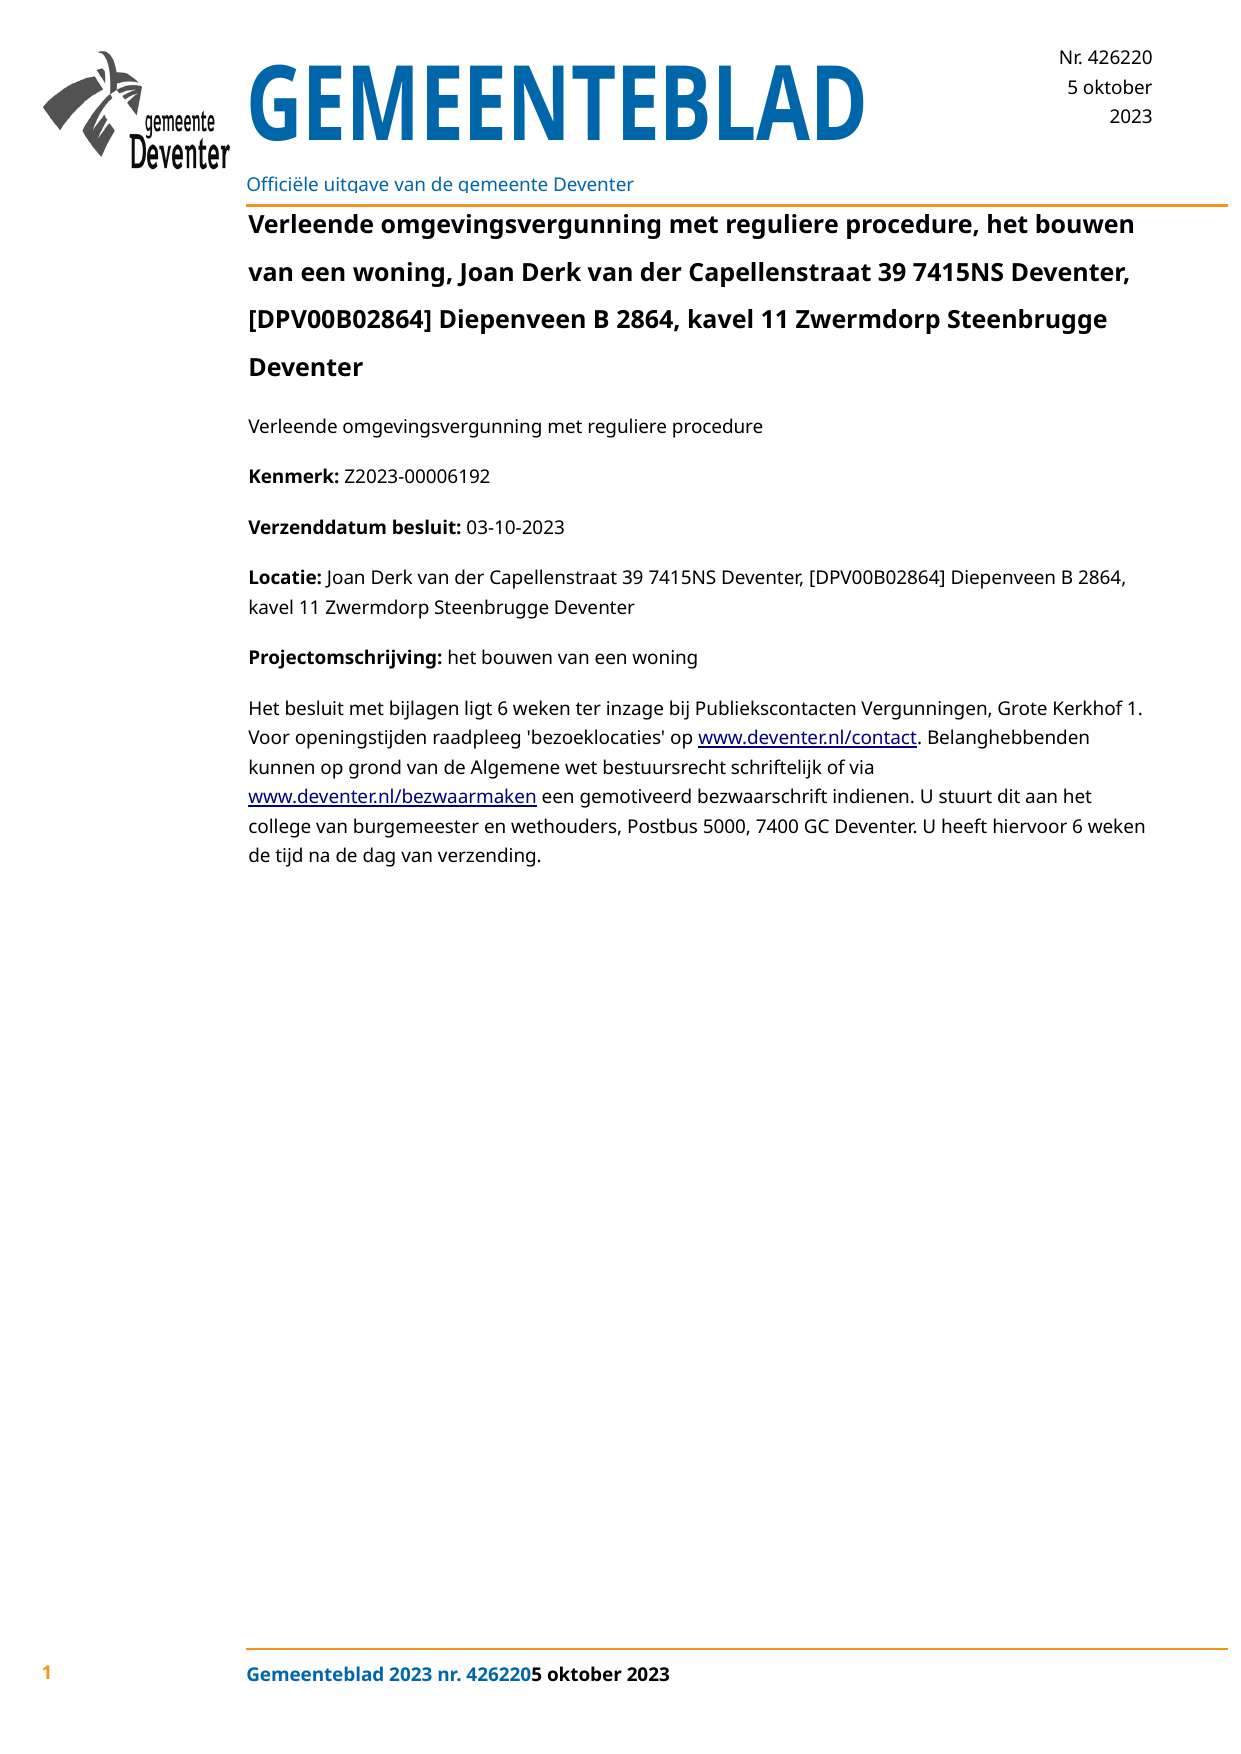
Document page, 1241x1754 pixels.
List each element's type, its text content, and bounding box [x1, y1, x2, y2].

text Verleende omgevingsvergunning met reguliere procedure, het bouwen van een woning, Joan Derk van der Capellenstraat 39 7415NS Deventer, [DPV00B02864] Diepenveen B 2864, kavel 11 Zwermdorp Steenbrugge Deventer [248, 207, 1152, 384]
text Kenmerk: Z2023-00006192 [248, 463, 1152, 489]
text Locatie: Joan Derk van der Capellenstraat 39 7415NS Deventer, [DPV00B02864] Diepenveen B 2864, kavel 11 Zwermdorp Steenbrugge Deventer [248, 564, 1152, 620]
text Verleende omgevingsvergunning met reguliere procedure [248, 413, 1152, 439]
text Het besluit met bijlagen ligt 6 weken ter inzage bij Publiekscontacten Vergunningen, Grote Kerkhof 1. Voor openingstijden raadpleeg 'bezoeklocaties' op www.deventer.nl/contact. Belanghebbenden kunnen op grond van de Algemene wet bestuursrecht schriftelijk of via www.deventer.nl/bezwaarmaken een gemotiveerd bezwaarschrift indienen. U stuurt dit aan het college van burgemeester en wethouders, Postbus 5000, 7400 GC Deventer. U heeft hiervoor 6 weken de tijd na de dag van verzending. [248, 695, 1152, 868]
text Verzenddatum besluit: 03-10-2023 [248, 514, 1152, 540]
picture [41, 47, 231, 172]
text Projectomschrijving: het bouwen van een woning [248, 644, 1152, 670]
